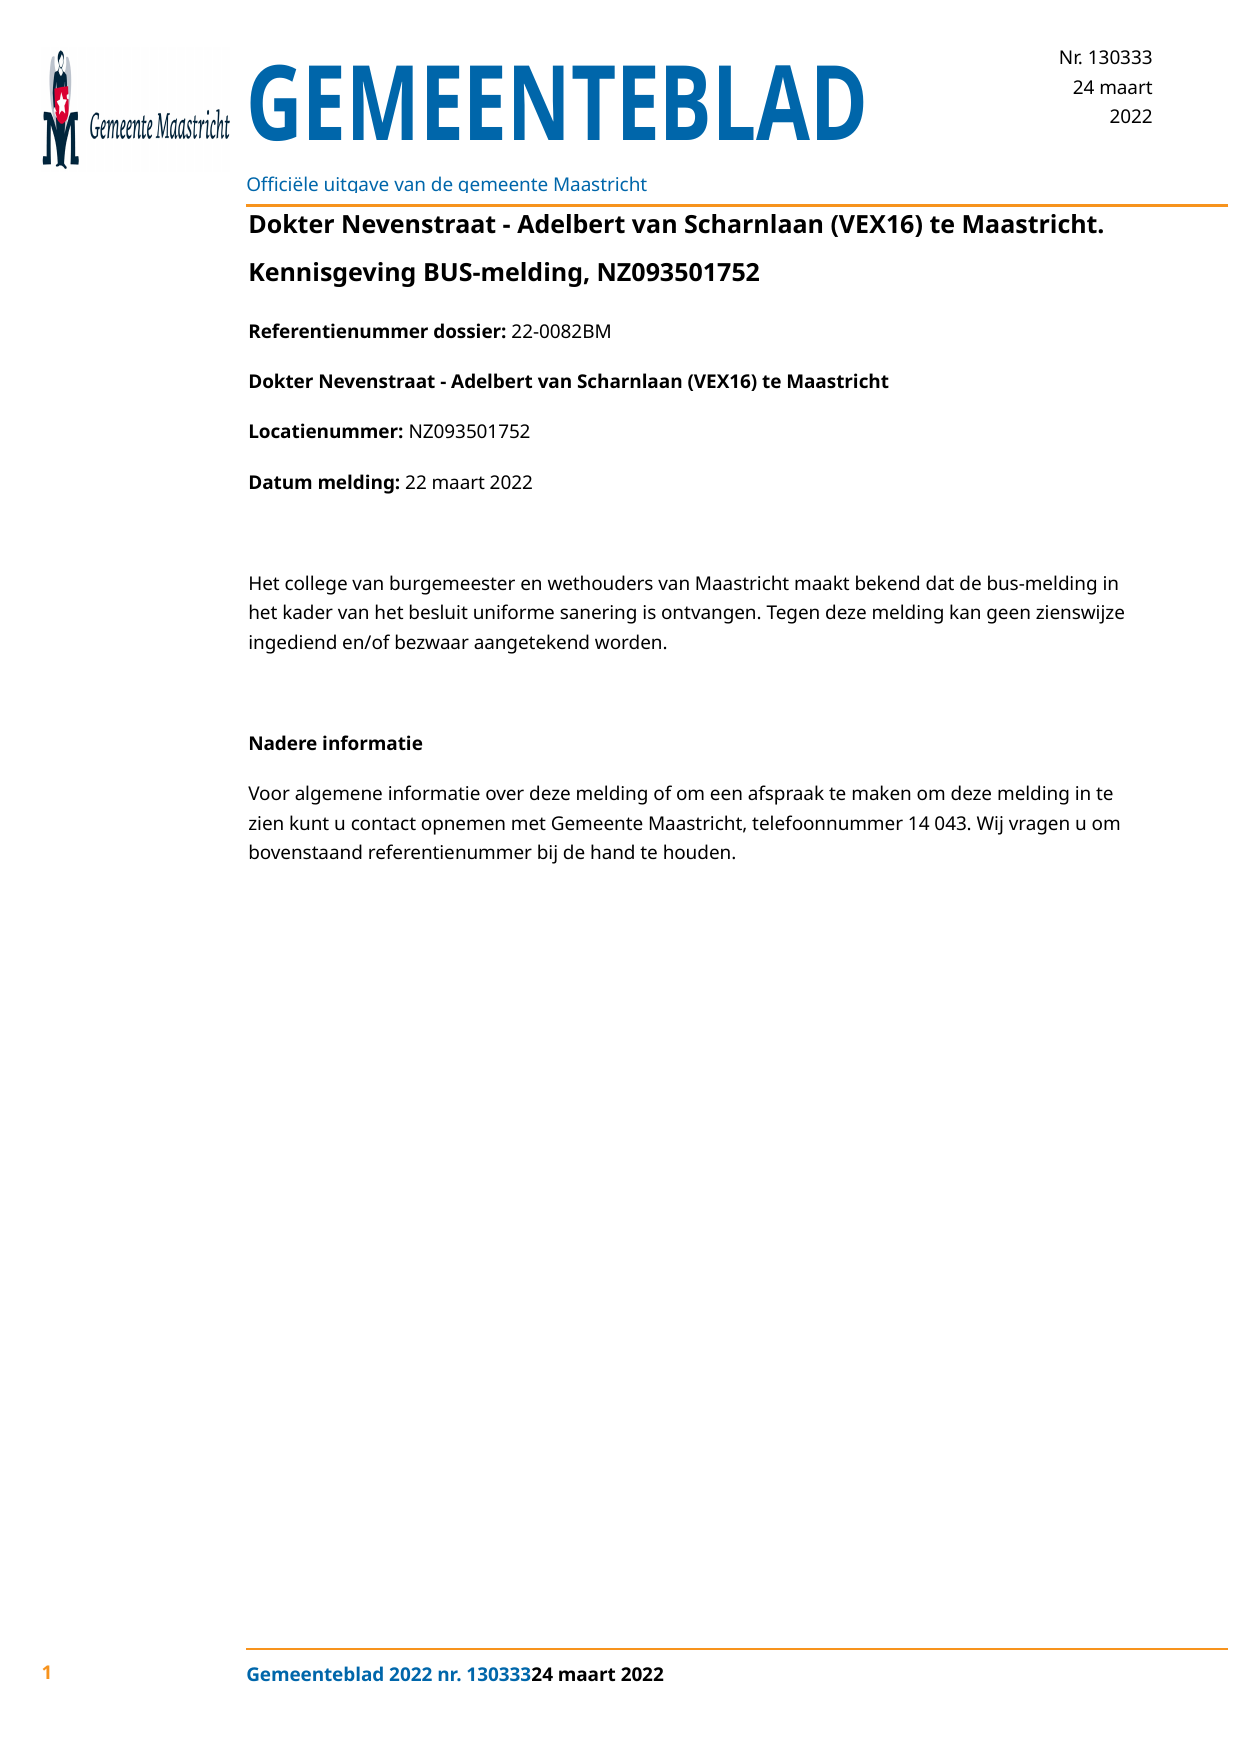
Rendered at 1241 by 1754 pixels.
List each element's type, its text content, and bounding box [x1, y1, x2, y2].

text Dokter Nevenstraat - Adelbert van Scharnlaan (VEX16) te Maastricht [248, 368, 1152, 394]
text Locatienummer: NZ093501752 [248, 419, 1152, 444]
text Nadere informatie [248, 730, 1152, 756]
text Datum melding: 22 maart 2022 [248, 469, 1152, 495]
text Dokter Nevenstraat - Adelbert van Scharnlaan (VEX16) te Maastricht. Kennisgeving BUS-melding, NZ093501752 [248, 207, 1152, 288]
text Voor algemene informatie over deze melding of om een afspraak te maken om deze melding in te zien kunt u contact opnemen met Gemeente Maastricht, telefoonnummer 14 043. Wij vragen u om bovenstaand referentienummer bij de hand te houden. [248, 780, 1152, 865]
picture [41, 47, 231, 172]
text Referentienummer dossier: 22-0082BM [248, 318, 1152, 344]
text Het college van burgemeester en wethouders van Maastricht maakt bekend dat de bus-melding in het kader van het besluit uniforme sanering is ontvangen. Tegen deze melding kan geen zienswijze ingediend en/of bezwaar aangetekend worden. [248, 570, 1152, 655]
